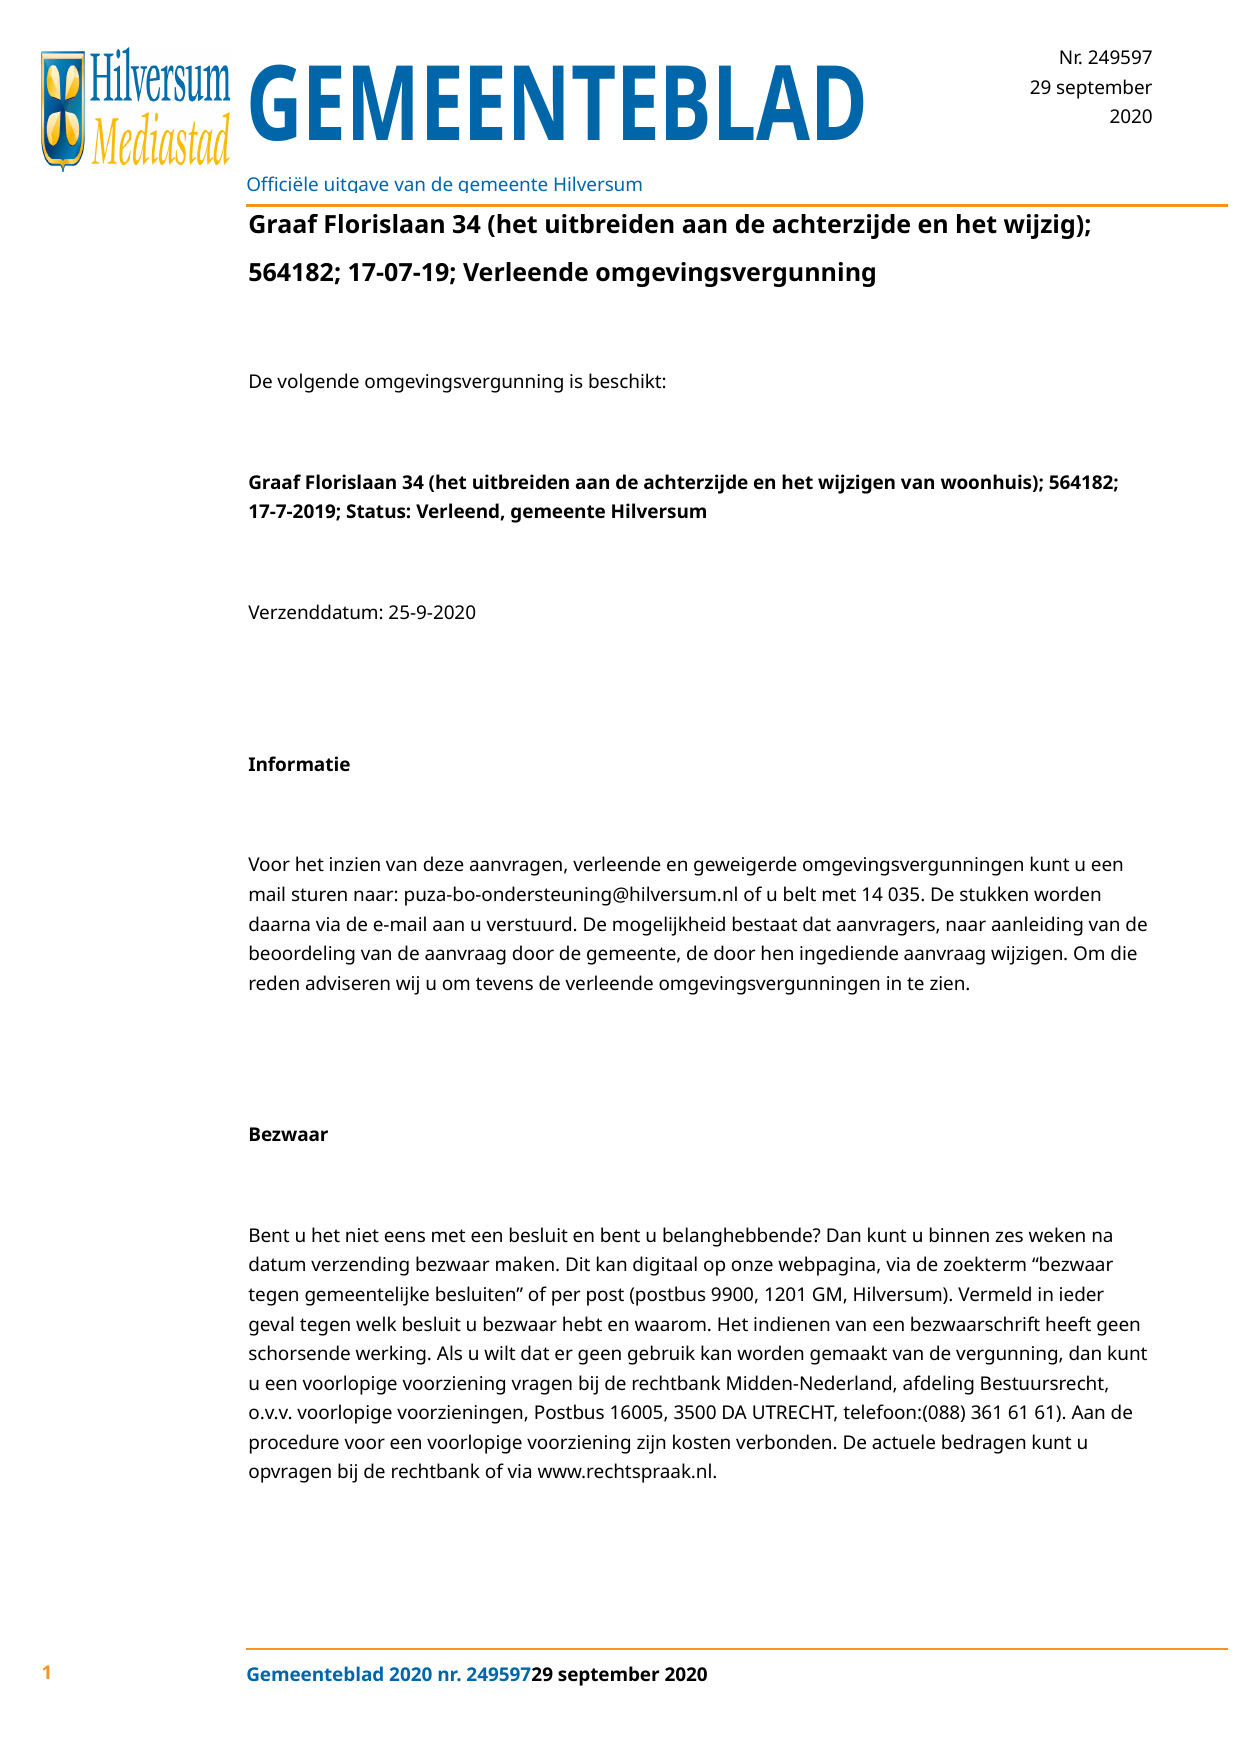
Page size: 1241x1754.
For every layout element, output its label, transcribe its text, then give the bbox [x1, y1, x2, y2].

text Informatie [248, 751, 1152, 777]
text Bezwaar [248, 1121, 1152, 1147]
text Voor het inzien van deze aanvragen, verleende en geweigerde omgevingsvergunningen kunt u een mail sturen naar: puza-bo-ondersteuning@hilversum.nl of u belt met 14 035. De stukken worden daarna via de e-mail aan u verstuurd. De mogelijkheid bestaat dat aanvragers, naar aanleiding van de beoordeling van de aanvraag door de gemeente, de door hen ingediende aanvraag wijzigen. Om die reden adviseren wij u om tevens de verleende omgevingsvergunningen in te zien. [248, 852, 1152, 996]
text Graaf Florislaan 34 (het uitbreiden aan de achterzijde en het wijzig); 564182; 17-07-19; Verleende omgevingsvergunning [248, 207, 1152, 288]
text Verzenddatum: 25-9-2020 [248, 599, 1152, 625]
text De volgende omgevingsvergunning is beschikt: [248, 368, 1152, 394]
text Bent u het niet eens met een besluit en bent u belanghebbende? Dan kunt u binnen zes weken na datum verzending bezwaar maken. Dit kan digitaal op onze webpagina, via de zoekterm “bezwaar tegen gemeentelijke besluiten” of per post (postbus 9900, 1201 GM, Hilversum). Vermeld in ieder geval tegen welk besluit u bezwaar hebt en waarom. Het indienen van een bezwaarschrift heeft geen schorsende werking. Als u wilt dat er geen gebruik kan worden gemaakt van de vergunning, dan kunt u een voorlopige voorziening vragen bij de rechtbank Midden-Nederland, afdeling Bestuursrecht, o.v.v. voorlopige voorzieningen, Postbus 16005, 3500 DA UTRECHT, telefoon:(088) 361 61 61). Aan de procedure voor een voorlopige voorziening zijn kosten verbonden. De actuele bedragen kunt u opvragen bij de rechtbank of via www.rechtspraak.nl. [248, 1222, 1152, 1484]
text Graaf Florislaan 34 (het uitbreiden aan de achterzijde en het wijzigen van woonhuis); 564182; 17-7-2019; Status: Verleend, gemeente Hilversum [248, 469, 1152, 524]
picture [41, 47, 231, 172]
